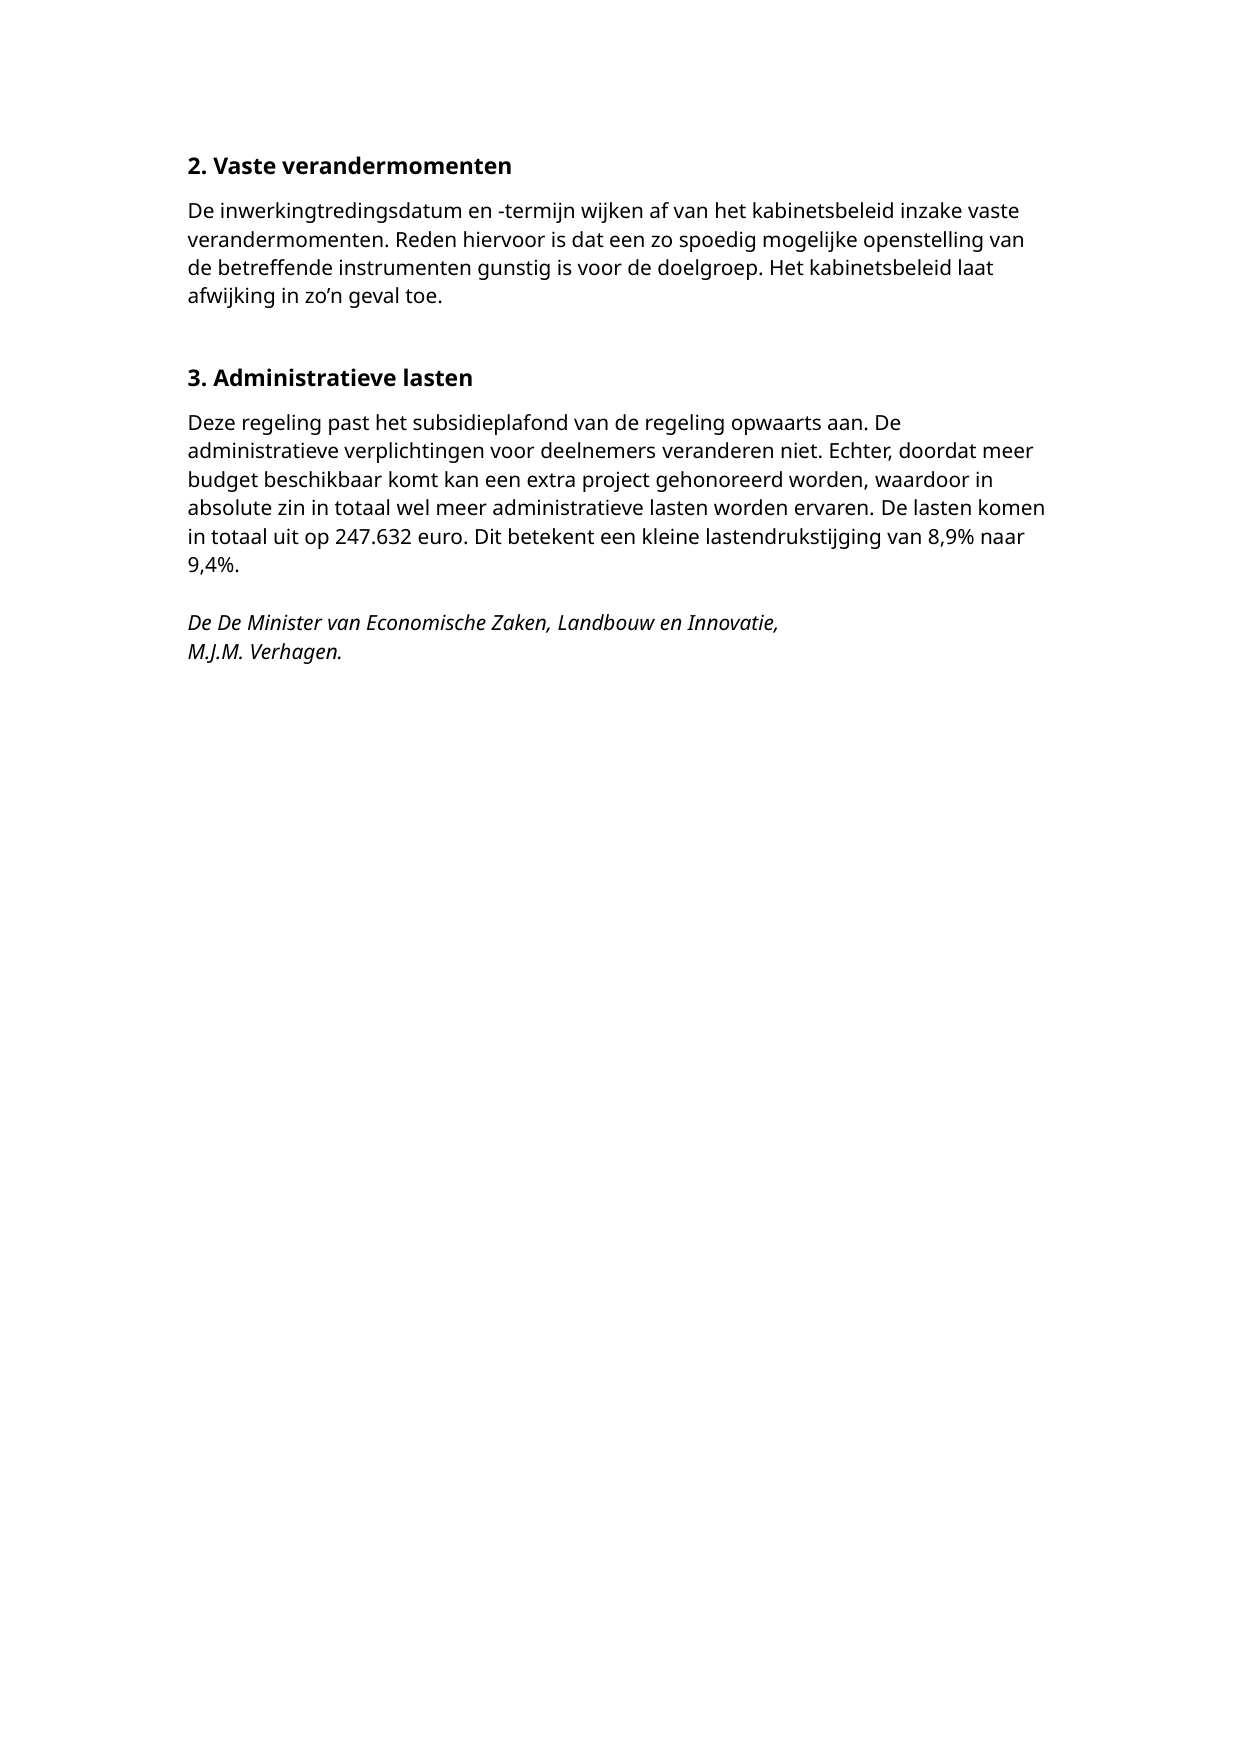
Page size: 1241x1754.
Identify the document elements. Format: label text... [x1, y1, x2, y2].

subtitle 3. Administratieve lasten [187, 362, 1053, 393]
text De inwerkingtredingsdatum en -termijn wijken af van het kabinetsbeleid inzake vaste verandermomenten. Reden hiervoor is dat een zo spoedig mogelijke openstelling van de betreffende instrumenten gunstig is voor de doelgroep. Het kabinetsbeleid laat afwijking in zo’n geval toe. [187, 196, 1053, 310]
text M.J.M. Verhagen. [187, 637, 1053, 665]
text De De Minister van Economische Zaken, Landbouw en Innovatie, [187, 608, 1053, 637]
subtitle 2. Vaste verandermomenten [187, 150, 1053, 181]
text Deze regeling past het subsidieplafond van de regeling opwaarts aan. De administratieve verplichtingen voor deelnemers veranderen niet. Echter, doordat meer budget beschikbaar komt kan een extra project gehonoreerd worden, waardoor in absolute zin in totaal wel meer administratieve lasten worden ervaren. De lasten komen in totaal uit op 247.632 euro. Dit betekent een kleine lastendrukstijging van 8,9% naar 9,4%. [187, 408, 1053, 579]
